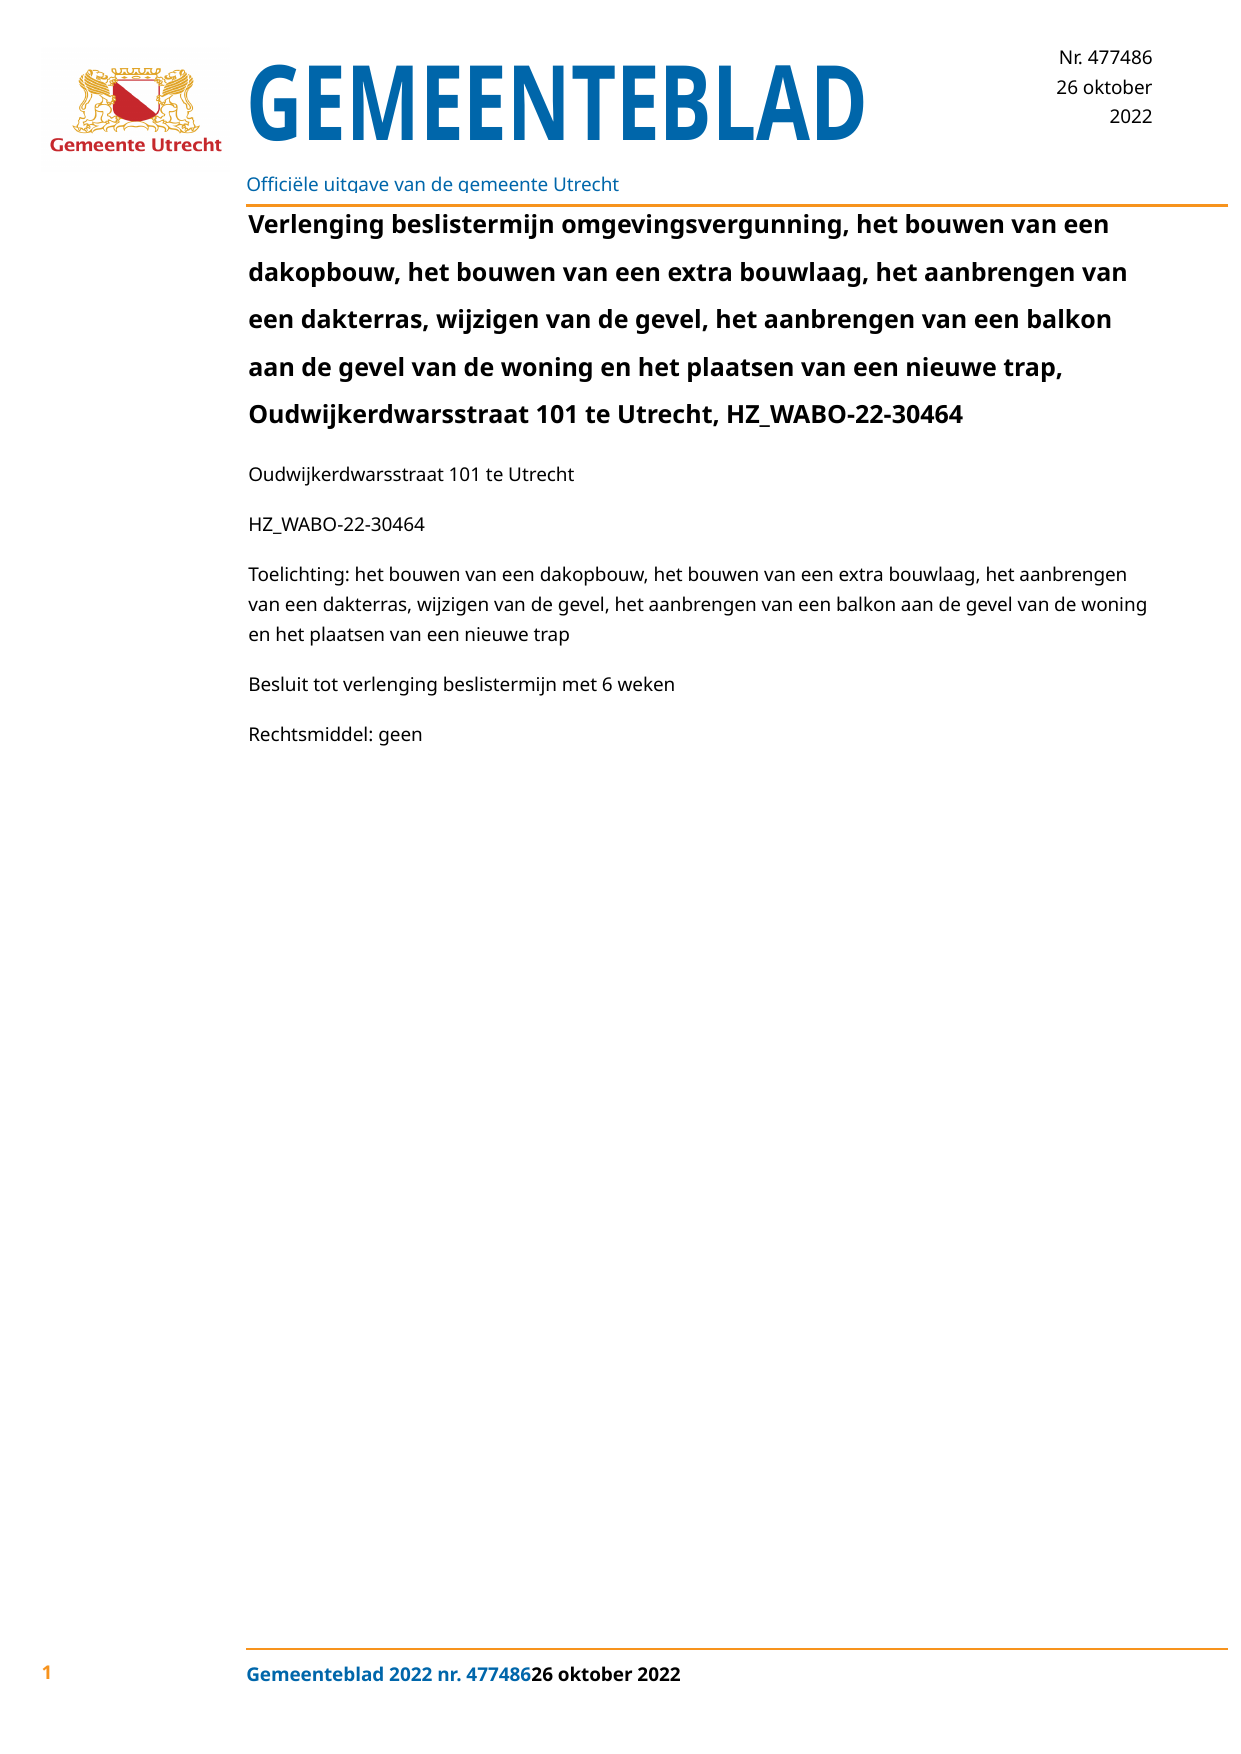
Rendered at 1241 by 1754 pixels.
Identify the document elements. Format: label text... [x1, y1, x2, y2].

text Besluit tot verlenging beslistermijn met 6 weken [248, 671, 1152, 697]
text Oudwijkerdwarsstraat 101 te Utrecht [248, 461, 1152, 486]
text HZ_WABO-22-30464 [248, 511, 1152, 537]
text Verlenging beslistermijn omgevingsvergunning, het bouwen van een dakopbouw, het bouwen van een extra bouwlaag, het aanbrengen van een dakterras, wijzigen van de gevel, het aanbrengen van een balkon aan de gevel van de woning en het plaatsen van een nieuwe trap, Oudwijkerdwarsstraat 101 te Utrecht, HZ_WABO-22-30464 [248, 207, 1152, 431]
picture [41, 47, 231, 172]
text Rechtsmiddel: geen [248, 722, 1152, 747]
text Toelichting: het bouwen van een dakopbouw, het bouwen van een extra bouwlaag, het aanbrengen van een dakterras, wijzigen van de gevel, het aanbrengen van een balkon aan de gevel van de woning en het plaatsen van een nieuwe trap [248, 562, 1152, 646]
